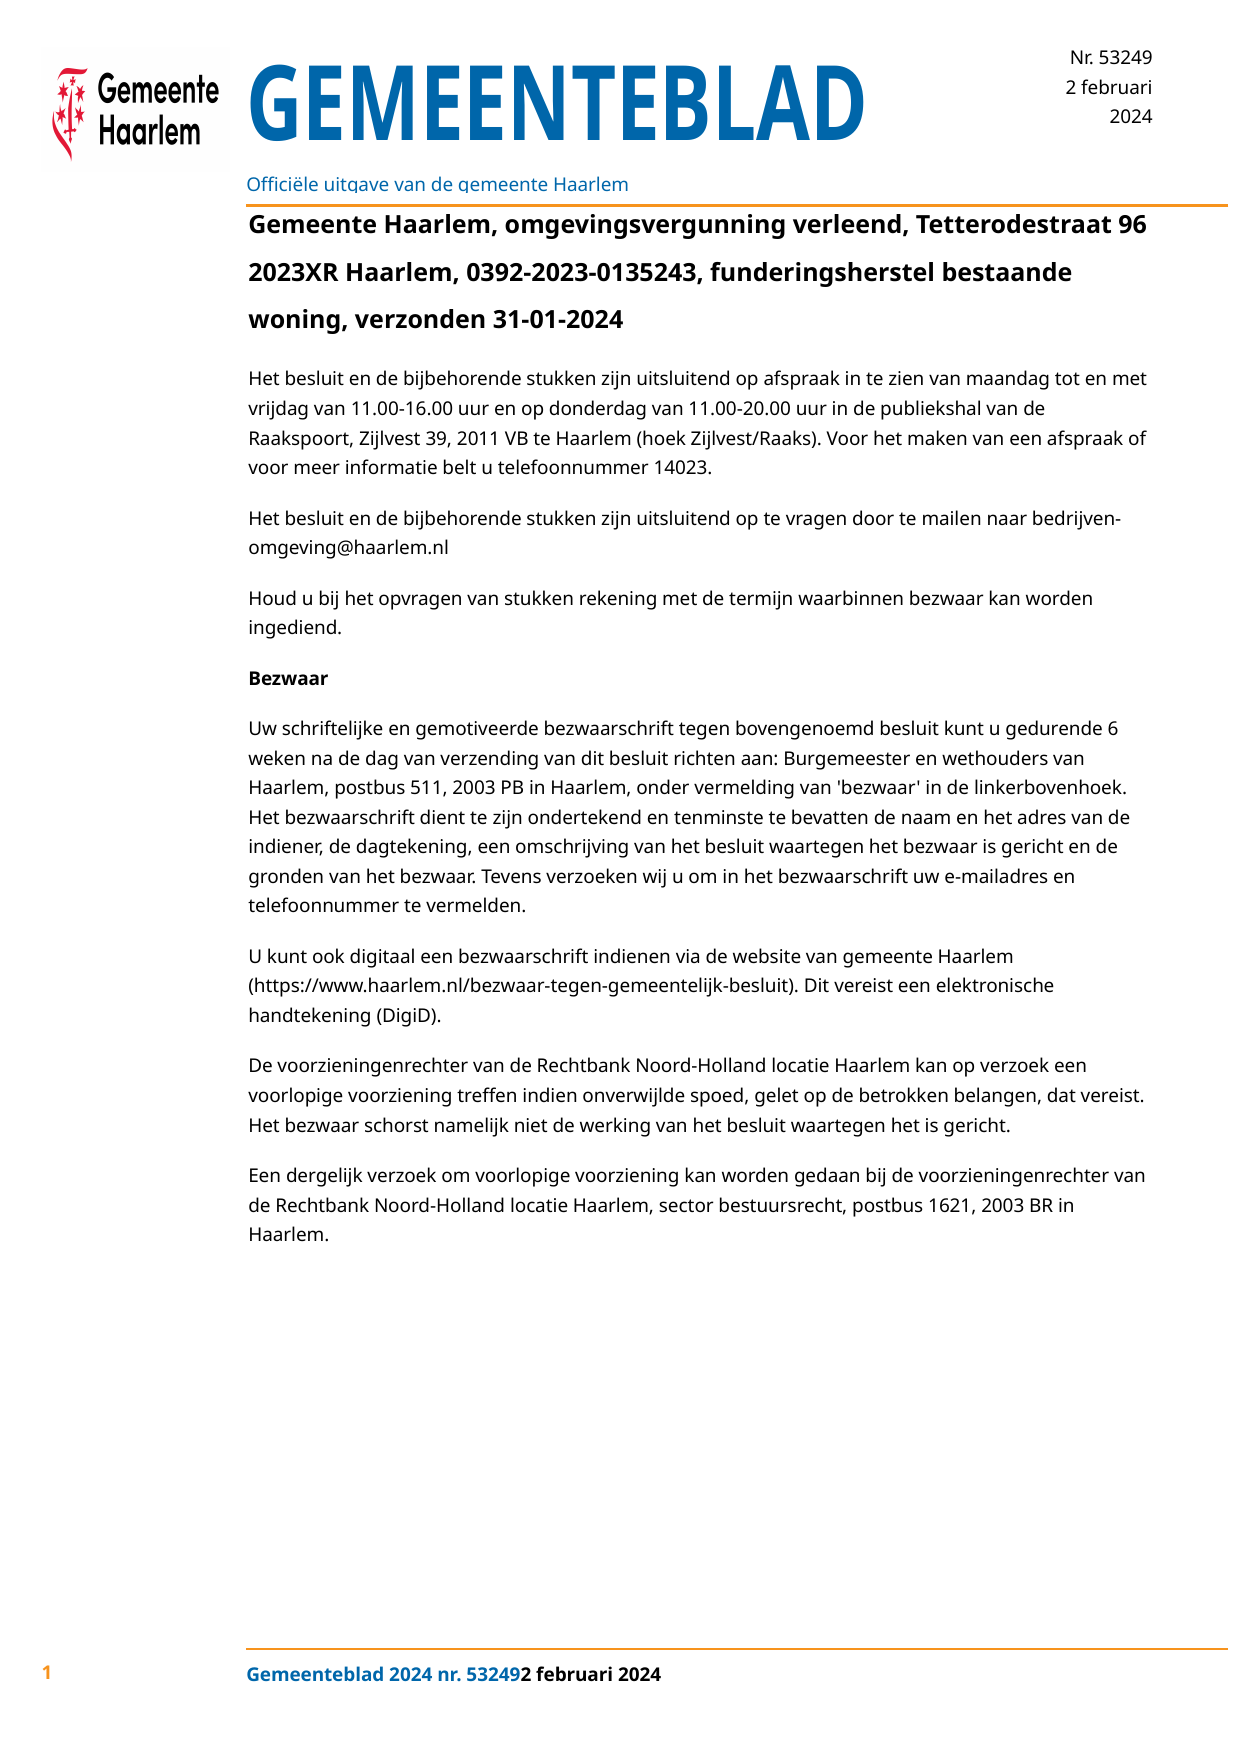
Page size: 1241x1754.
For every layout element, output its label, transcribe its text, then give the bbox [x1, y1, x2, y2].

text Gemeente Haarlem, omgevingsvergunning verleend, Tetterodestraat 96 2023XR Haarlem, 0392-2023-0135243, funderingsherstel bestaande woning, verzonden 31-01-2024 [248, 207, 1152, 336]
text De voorzieningenrechter van de Rechtbank Noord-Holland locatie Haarlem kan op verzoek een voorlopige voorziening treffen indien onverwijlde spoed, gelet op de betrokken belangen, dat vereist. Het bezwaar schorst namelijk niet de werking van het besluit waartegen het is gericht. [248, 1053, 1152, 1137]
text Het besluit en de bijbehorende stukken zijn uitsluitend op afspraak in te zien van maandag tot en met vrijdag van 11.00-16.00 uur en op donderdag van 11.00-20.00 uur in de publiekshal van de Raakspoort, Zijlvest 39, 2011 VB te Haarlem (hoek Zijlvest/Raaks). Voor het maken van een afspraak of voor meer informatie belt u telefoonnummer 14023. [248, 366, 1152, 480]
text U kunt ook digitaal een bezwaarschrift indienen via de website van gemeente Haarlem (https://www.haarlem.nl/bezwaar-tegen-gemeentelijk-besluit). Dit vereist een elektronische handtekening (DigiD). [248, 943, 1152, 1028]
text Houd u bij het opvragen van stukken rekening met de termijn waarbinnen bezwaar kan worden ingediend. [248, 585, 1152, 640]
text Uw schriftelijke en gemotiveerde bezwaarschrift tegen bovengenoemd besluit kunt u gedurende 6 weken na de dag van verzending van dit besluit richten aan: Burgemeester en wethouders van Haarlem, postbus 511, 2003 PB in Haarlem, onder vermelding van 'bezwaar' in de linkerbovenhoek. Het bezwaarschrift dient te zijn ondertekend en tenminste te bevatten de naam en het adres van de indiener, de dagtekening, een omschrijving van het besluit waartegen het bezwaar is gericht en de gronden van het bezwaar. Tevens verzoeken wij u om in het bezwaarschrift uw e-mailadres en telefoonnummer te vermelden. [248, 715, 1152, 918]
text Een dergelijk verzoek om voorlopige voorziening kan worden gedaan bij de voorzieningenrechter van de Rechtbank Noord-Holland locatie Haarlem, sector bestuursrecht, postbus 1621, 2003 BR in Haarlem. [248, 1162, 1152, 1247]
text Bezwaar [248, 665, 1152, 690]
picture [41, 47, 231, 172]
text Het besluit en de bijbehorende stukken zijn uitsluitend op te vragen door te mailen naar bedrijven-omgeving@haarlem.nl [248, 505, 1152, 560]
